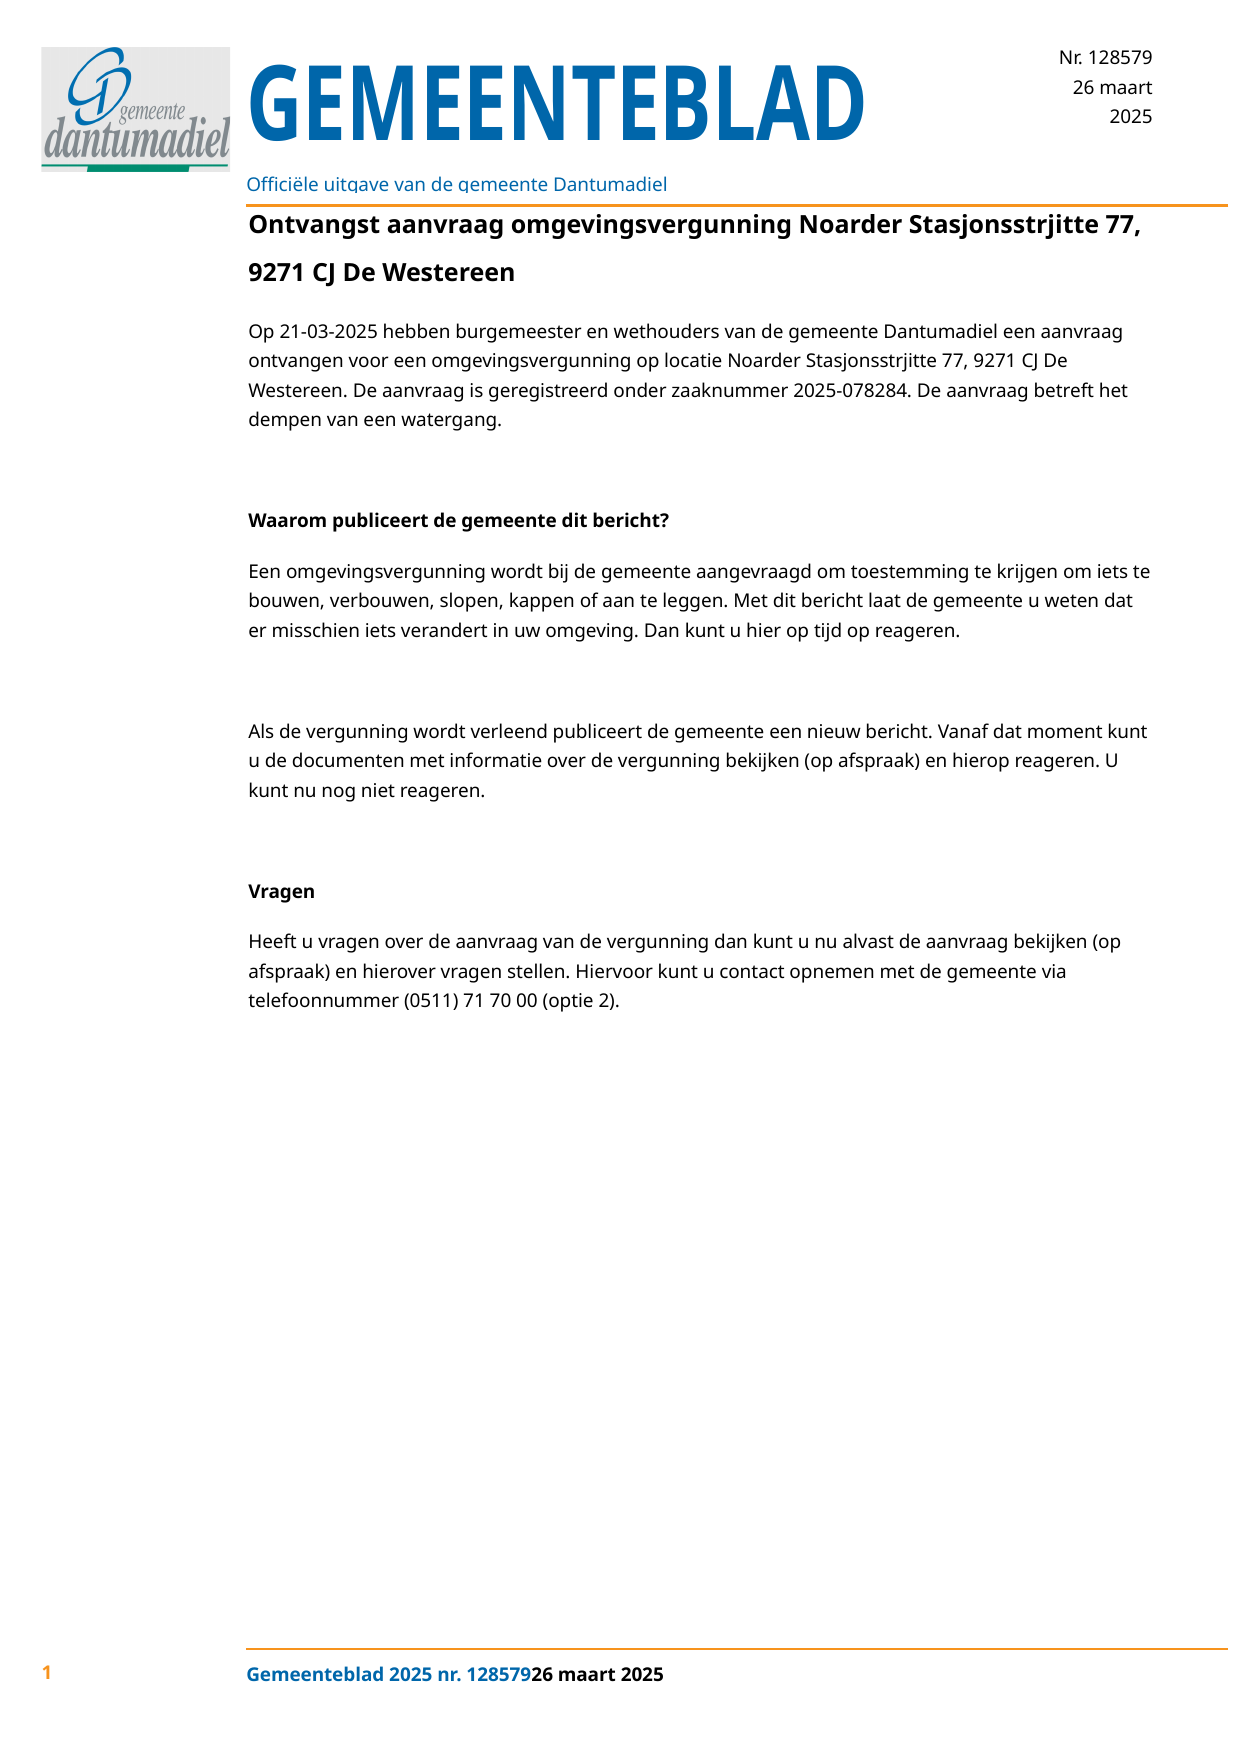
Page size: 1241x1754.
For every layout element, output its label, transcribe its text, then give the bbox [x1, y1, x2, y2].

picture [41, 47, 231, 172]
text Waarom publiceert de gemeente dit bericht? [248, 507, 1152, 533]
text Ontvangst aanvraag omgevingsvergunning Noarder Stasjonsstrjitte 77, 9271 CJ De Westereen [248, 207, 1152, 288]
text Heeft u vragen over de aanvraag van de vergunning dan kunt u nu alvast de aanvraag bekijken (op afspraak) en hierover vragen stellen. Hiervoor kunt u contact opnemen met de gemeente via telefoonnummer (0511) 71 70 00 (optie 2). [248, 928, 1152, 1013]
text Vragen [248, 878, 1152, 904]
text Een omgevingsvergunning wordt bij de gemeente aangevraagd om toestemming te krijgen om iets te bouwen, verbouwen, slopen, kappen of aan te leggen. Met dit bericht laat de gemeente u weten dat er misschien iets verandert in uw omgeving. Dan kunt u hier op tijd op reageren. [248, 558, 1152, 643]
text Als de vergunning wordt verleend publiceert de gemeente een nieuw bericht. Vanaf dat moment kunt u de documenten met informatie over de vergunning bekijken (op afspraak) en hierop reageren. U kunt nu nog niet reageren. [248, 718, 1152, 803]
text Op 21-03-2025 hebben burgemeester en wethouders van de gemeente Dantumadiel een aanvraag ontvangen voor een omgevingsvergunning op locatie Noarder Stasjonsstrjitte 77, 9271 CJ De Westereen. De aanvraag is geregistreerd onder zaaknummer 2025-078284. De aanvraag betreft het dempen van een watergang. [248, 318, 1152, 432]
